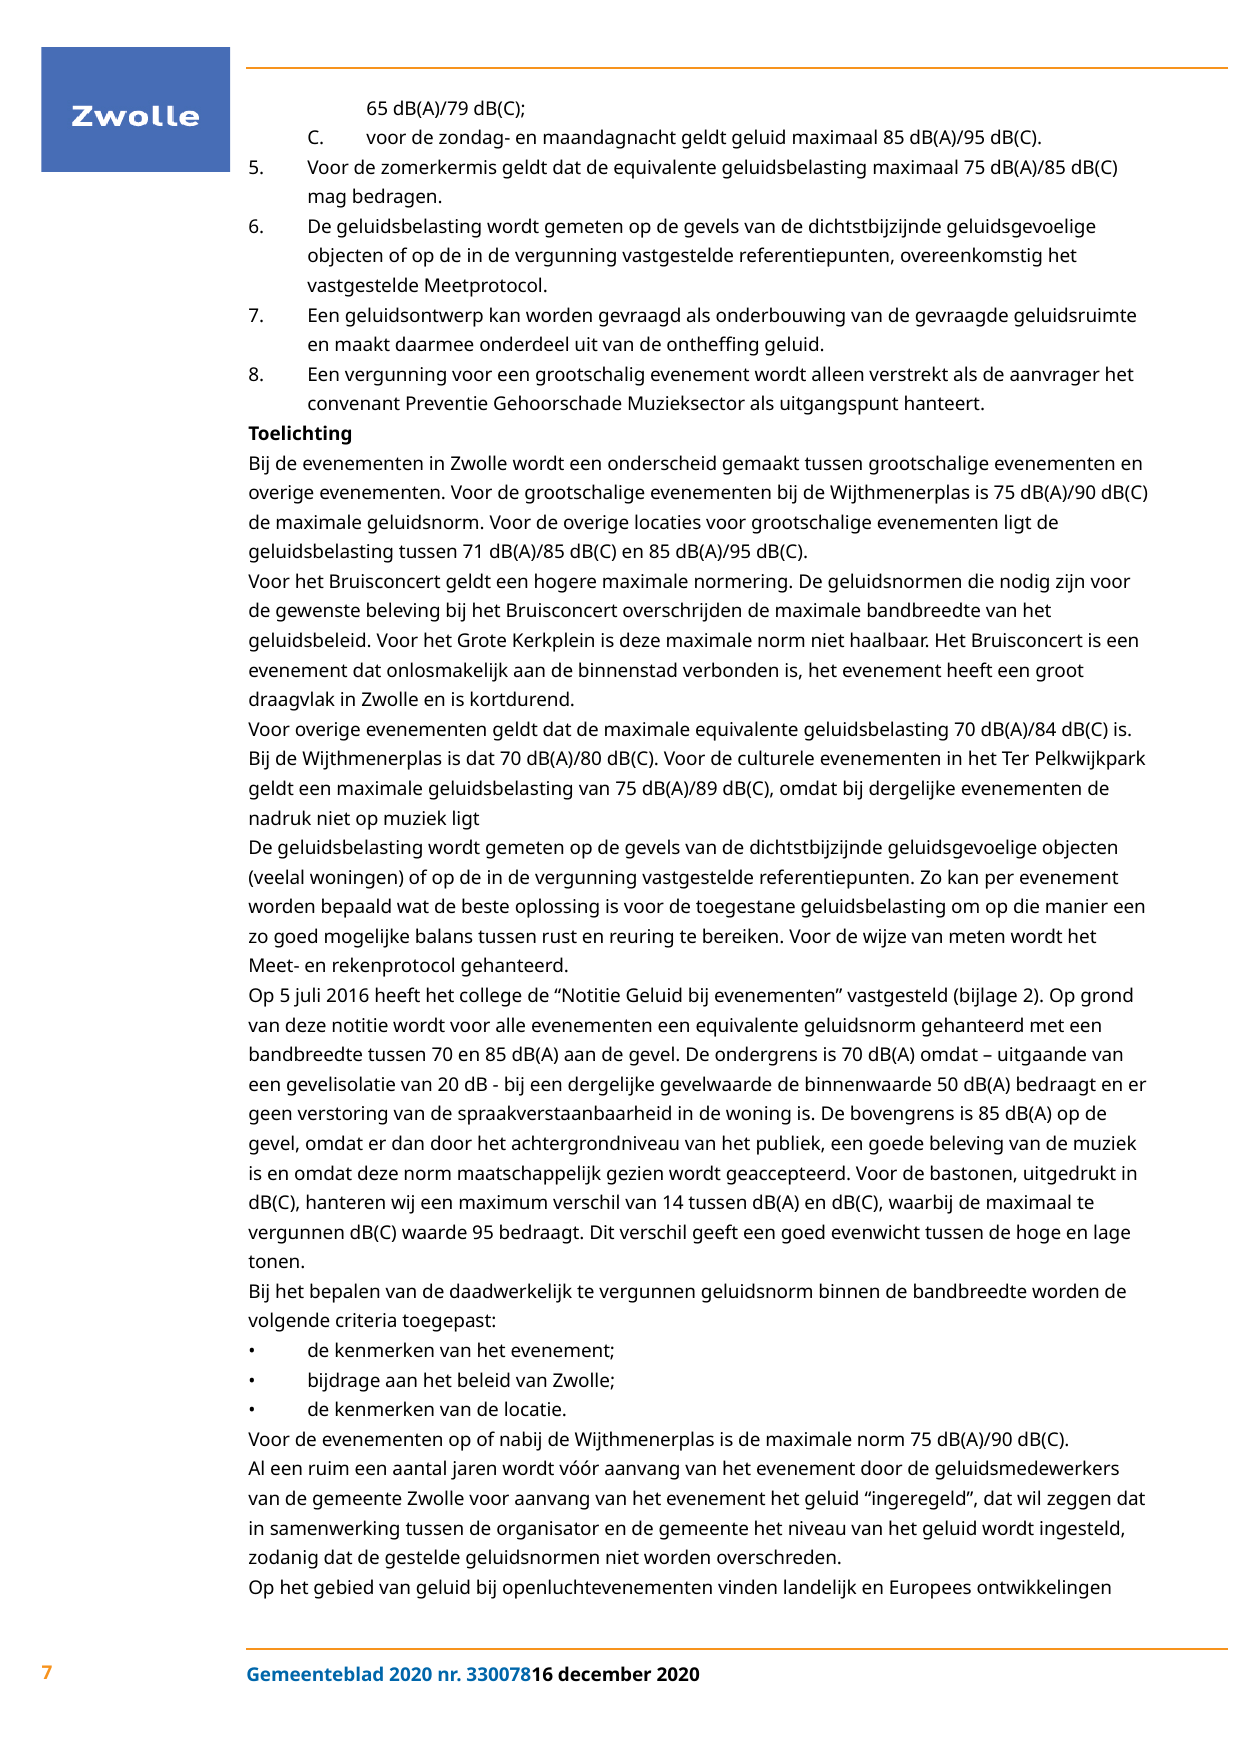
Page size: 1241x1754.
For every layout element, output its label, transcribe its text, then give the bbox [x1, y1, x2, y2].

text Toelichting [248, 420, 1152, 446]
list de kenmerken van het evenement; [248, 1337, 1152, 1363]
text Voor overige evenementen geldt dat de maximale equivalente geluidsbelasting 70 dB(A)/84 dB(C) is. Bij de Wijthmenerplas is dat 70 dB(A)/80 dB(C). Voor de culturele evenementen in het Ter Pelkwijkpark geldt een maximale geluidsbelasting van 75 dB(A)/89 dB(C), omdat bij dergelijke evenementen de nadruk niet op muziek ligt [248, 716, 1152, 831]
list voor de zondag- en maandagnacht geldt geluid maximaal 85 dB(A)/95 dB(C). [307, 124, 1152, 150]
text Voor het Bruisconcert geldt een hogere maximale normering. De geluidsnormen die nodig zijn voor de gewenste beleving bij het Bruisconcert overschrijden de maximale bandbreedte van het geluidsbeleid. Voor het Grote Kerkplein is deze maximale norm niet haalbaar. Het Bruisconcert is een evenement dat onlosmakelijk aan de binnenstad verbonden is, het evenement heeft een groot draagvlak in Zwolle en is kortdurend. [248, 568, 1152, 712]
text Op 5 juli 2016 heeft het college de “Notitie Geluid bij evenementen” vastgesteld (bijlage 2). Op grond van deze notitie wordt voor alle evenementen een equivalente geluidsnorm gehanteerd met een bandbreedte tussen 70 en 85 dB(A) aan de gevel. De ondergrens is 70 dB(A) omdat – uitgaande van een gevelisolatie van 20 dB - bij een dergelijke gevelwaarde de binnenwaarde 50 dB(A) bedraagt en er geen verstoring van de spraakverstaanbaarheid in de woning is. De bovengrens is 85 dB(A) op de gevel, omdat er dan door het achtergrondniveau van het publiek, een goede beleving van de muziek is en omdat deze norm maatschappelijk gezien wordt geaccepteerd. Voor de bastonen, uitgedrukt in dB(C), hanteren wij een maximum verschil van 14 tussen dB(A) en dB(C), waarbij de maximaal te vergunnen dB(C) waarde 95 bedraagt. Dit verschil geeft een goed evenwicht tussen de hoge en lage tonen. [248, 982, 1152, 1274]
list Voor de zomerkermis geldt dat de equivalente geluidsbelasting maximaal 75 dB(A)/85 dB(C) mag bedragen. [248, 154, 1152, 209]
text Bij de evenementen in Zwolle wordt een onderscheid gemaakt tussen grootschalige evenementen en overige evenementen. Voor de grootschalige evenementen bij de Wijthmenerplas is 75 dB(A)/90 dB(C) de maximale geluidsnorm. Voor de overige locaties voor grootschalige evenementen ligt de geluidsbelasting tussen 71 dB(A)/85 dB(C) en 85 dB(A)/95 dB(C). [248, 450, 1152, 564]
text Voor de evenementen op of nabij de Wijthmenerplas is de maximale norm 75 dB(A)/90 dB(C). [248, 1426, 1152, 1452]
list de kenmerken van de locatie. [248, 1396, 1152, 1422]
text Op het gebied van geluid bij openluchtevenementen vinden landelijk en Europees ontwikkelingen [248, 1574, 1152, 1600]
list Een geluidsontwerp kan worden gevraagd als onderbouwing van de gevraagde geluidsruimte en maakt daarmee onderdeel uit van de ontheffing geluid. [248, 302, 1152, 357]
picture [41, 47, 231, 172]
text Al een ruim een aantal jaren wordt vóór aanvang van het evenement door de geluidsmedewerkers van de gemeente Zwolle voor aanvang van het evenement het geluid “ingeregeld”, dat wil zeggen dat in samenwerking tussen de organisator en de gemeente het niveau van het geluid wordt ingesteld, zodanig dat de gestelde geluidsnormen niet worden overschreden. [248, 1456, 1152, 1570]
list Een vergunning voor een grootschalig evenement wordt alleen verstrekt als de aanvrager het convenant Preventie Gehoorschade Muzieksector als uitgangspunt hanteert. [248, 361, 1152, 416]
list bijdrage aan het beleid van Zwolle; [248, 1367, 1152, 1393]
text Bij het bepalen van de daadwerkelijk te vergunnen geluidsnorm binnen de bandbreedte worden de volgende criteria toegepast: [248, 1278, 1152, 1333]
text De geluidsbelasting wordt gemeten op de gevels van de dichtstbijzijnde geluidsgevoelige objecten (veelal woningen) of op de in de vergunning vastgestelde referentiepunten. Zo kan per evenement worden bepaald wat de beste oplossing is voor de toegestane geluidsbelasting om op die manier een zo goed mogelijke balans tussen rust en reuring te bereiken. Voor de wijze van meten wordt het Meet- en rekenprotocol gehanteerd. [248, 834, 1152, 978]
list De geluidsbelasting wordt gemeten op de gevels van de dichtstbijzijnde geluidsgevoelige objecten of op de in de vergunning vastgestelde referentiepunten, overeenkomstig het vastgestelde Meetprotocol. [248, 213, 1152, 298]
list 65 dB(A)/79 dB(C); [307, 95, 1152, 121]
